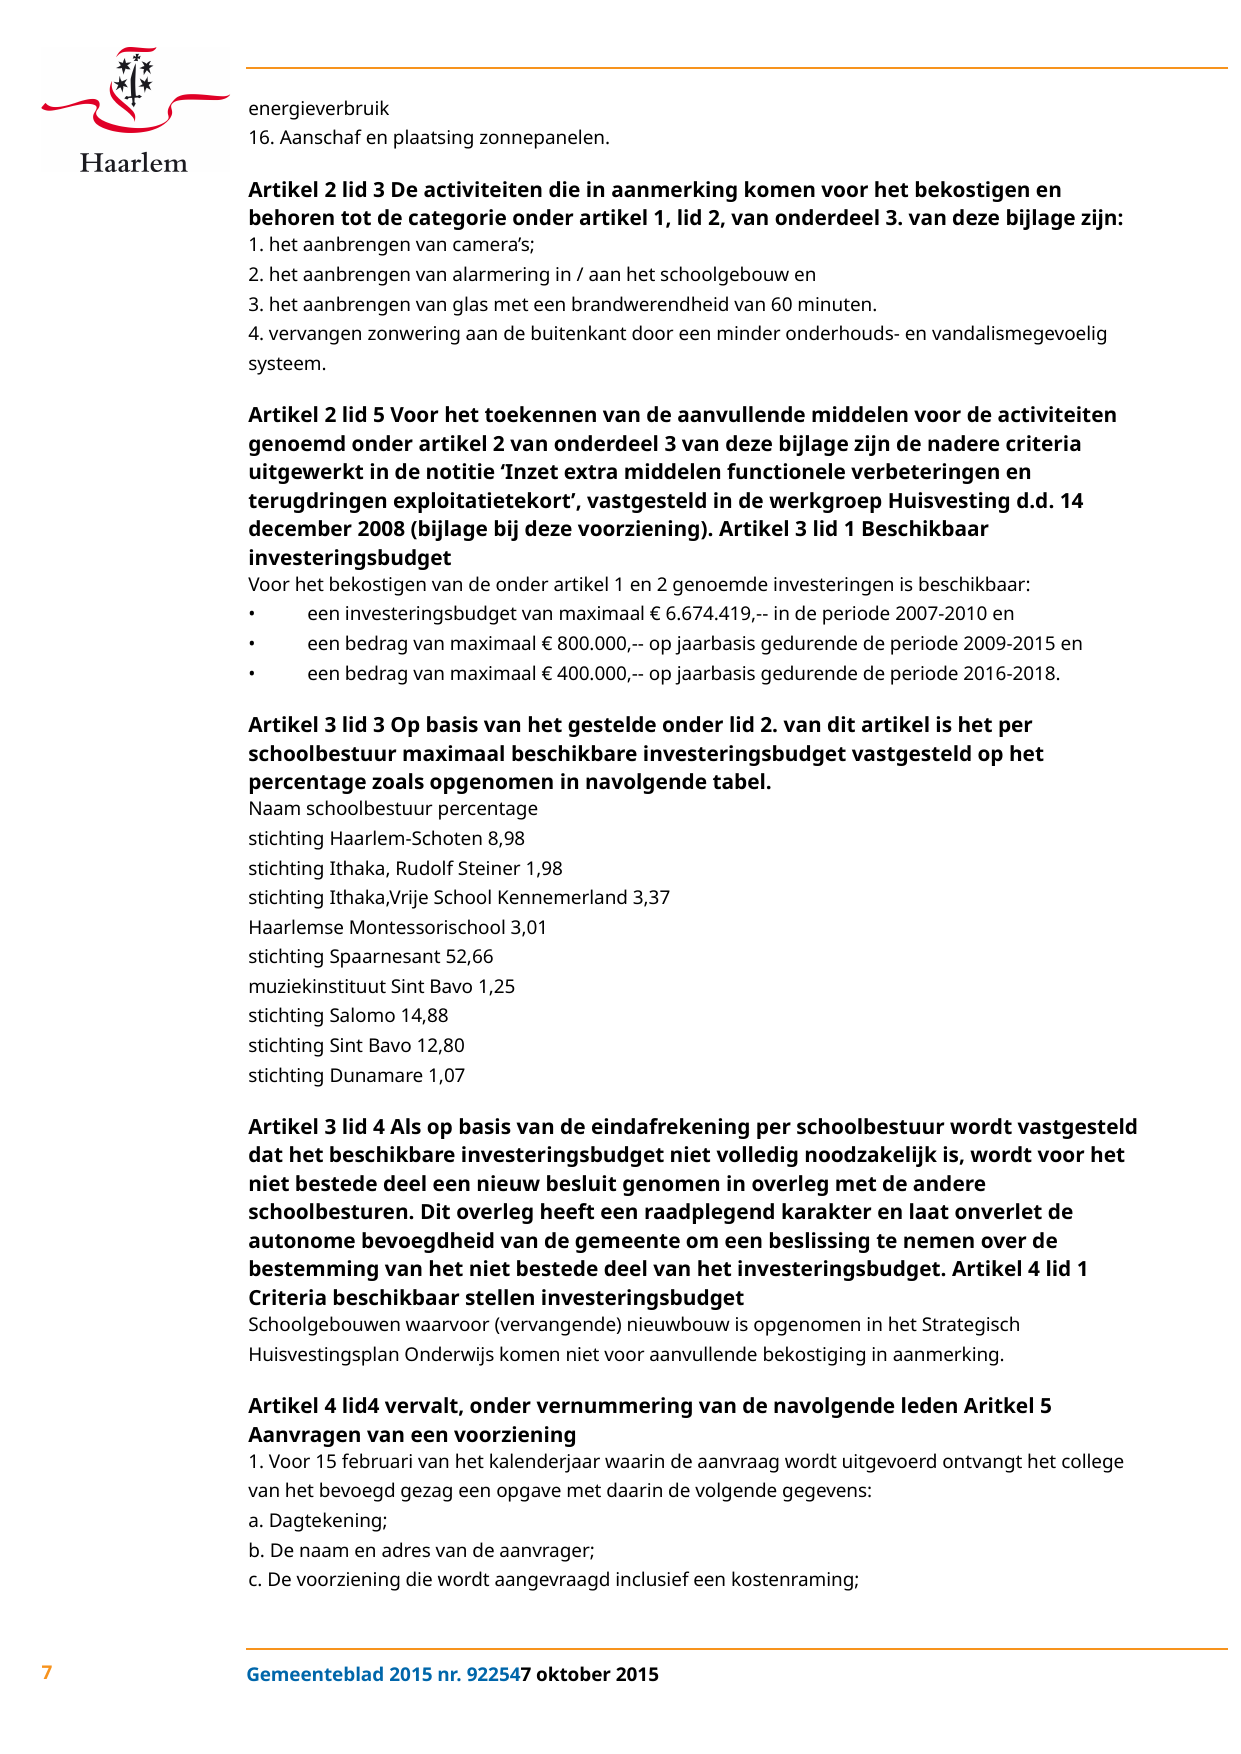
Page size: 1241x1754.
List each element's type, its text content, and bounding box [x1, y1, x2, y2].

list een bedrag van maximaal € 400.000,-- op jaarbasis gedurende de periode 2016-2018. [248, 660, 1152, 686]
text stichting Spaarnesant 52,66 [248, 943, 1152, 969]
text Artikel 3 lid 3 Op basis van het gestelde onder lid 2. van dit artikel is het per schoolbestuur maximaal beschikbare investeringsbudget vastgesteld op het percentage zoals opgenomen in navolgende tabel. [248, 710, 1152, 796]
text a. Dagtekening; [248, 1507, 1152, 1533]
text b. De naam en adres van de aanvrager; [248, 1537, 1152, 1563]
text Artikel 3 lid 4 Als op basis van de eindafrekening per schoolbestuur wordt vastgesteld dat het beschikbare investeringsbudget niet volledig noodzakelijk is, wordt voor het niet bestede deel een nieuw besluit genomen in overleg met de andere schoolbesturen. Dit overleg heeft een raadplegend karakter en laat onverlet de autonome bevoegdheid van de gemeente om een beslissing te nemen over de bestemming van het niet bestede deel van het investeringsbudget. Artikel 4 lid 1 Criteria beschikbaar stellen investeringsbudget [248, 1112, 1152, 1311]
text stichting Haarlem-Schoten 8,98 [248, 825, 1152, 851]
text stichting Ithaka, Rudolf Steiner 1,98 [248, 855, 1152, 880]
list een bedrag van maximaal € 800.000,-- op jaarbasis gedurende de periode 2009-2015 en [248, 630, 1152, 656]
text c. De voorziening die wordt aangevraagd inclusief een kostenraming; [248, 1566, 1152, 1592]
text Voor het bekostigen van de onder artikel 1 en 2 genoemde investeringen is beschikbaar: [248, 571, 1152, 597]
text Artikel 2 lid 5 Voor het toekennen van de aanvullende middelen voor de activiteiten genoemd onder artikel 2 van onderdeel 3 van deze bijlage zijn de nadere criteria uitgewerkt in de notitie ‘Inzet extra middelen functionele verbeteringen en terugdringen exploitatietekort’, vastgesteld in de werkgroep Huisvesting d.d. 14 december 2008 (bijlage bij deze voorziening). Artikel 3 lid 1 Beschikbaar investeringsbudget [248, 400, 1152, 571]
text Artikel 2 lid 3 De activiteiten die in aanmerking komen voor het bekostigen en behoren tot de categorie onder artikel 1, lid 2, van onderdeel 3. van deze bijlage zijn: [248, 175, 1152, 232]
text 16. Aanschaf en plaatsing zonnepanelen. [248, 124, 1152, 150]
text Schoolgebouwen waarvoor (vervangende) nieuwbouw is opgenomen in het Strategisch Huisvestingsplan Onderwijs komen niet voor aanvullende bekostiging in aanmerking. [248, 1311, 1152, 1367]
text 1. Voor 15 februari van het kalenderjaar waarin de aanvraag wordt uitgevoerd ontvangt het college van het bevoegd gezag een opgave met daarin de volgende gegevens: [248, 1448, 1152, 1503]
text muziekinstituut Sint Bavo 1,25 [248, 973, 1152, 999]
text stichting Dunamare 1,07 [248, 1062, 1152, 1087]
picture [41, 47, 231, 172]
text Naam schoolbestuur percentage [248, 796, 1152, 821]
text stichting Salomo 14,88 [248, 1003, 1152, 1028]
text Artikel 4 lid4 vervalt, onder vernummering van de navolgende leden Aritkel 5 Aanvragen van een voorziening [248, 1391, 1152, 1448]
text Haarlemse Montessorischool 3,01 [248, 914, 1152, 939]
text 4. vervangen zonwering aan de buitenkant door een minder onderhouds- en vandalismegevoelig systeem. [248, 320, 1152, 376]
text 2. het aanbrengen van alarmering in / aan het schoolgebouw en [248, 261, 1152, 287]
text stichting Ithaka,Vrije School Kennemerland 3,37 [248, 884, 1152, 910]
text stichting Sint Bavo 12,80 [248, 1032, 1152, 1058]
list een investeringsbudget van maximaal € 6.674.419,-- in de periode 2007-2010 en [248, 601, 1152, 626]
text energieverbruik [248, 95, 1152, 121]
text 3. het aanbrengen van glas met een brandwerendheid van 60 minuten. [248, 291, 1152, 317]
text 1. het aanbrengen van camera’s; [248, 232, 1152, 257]
